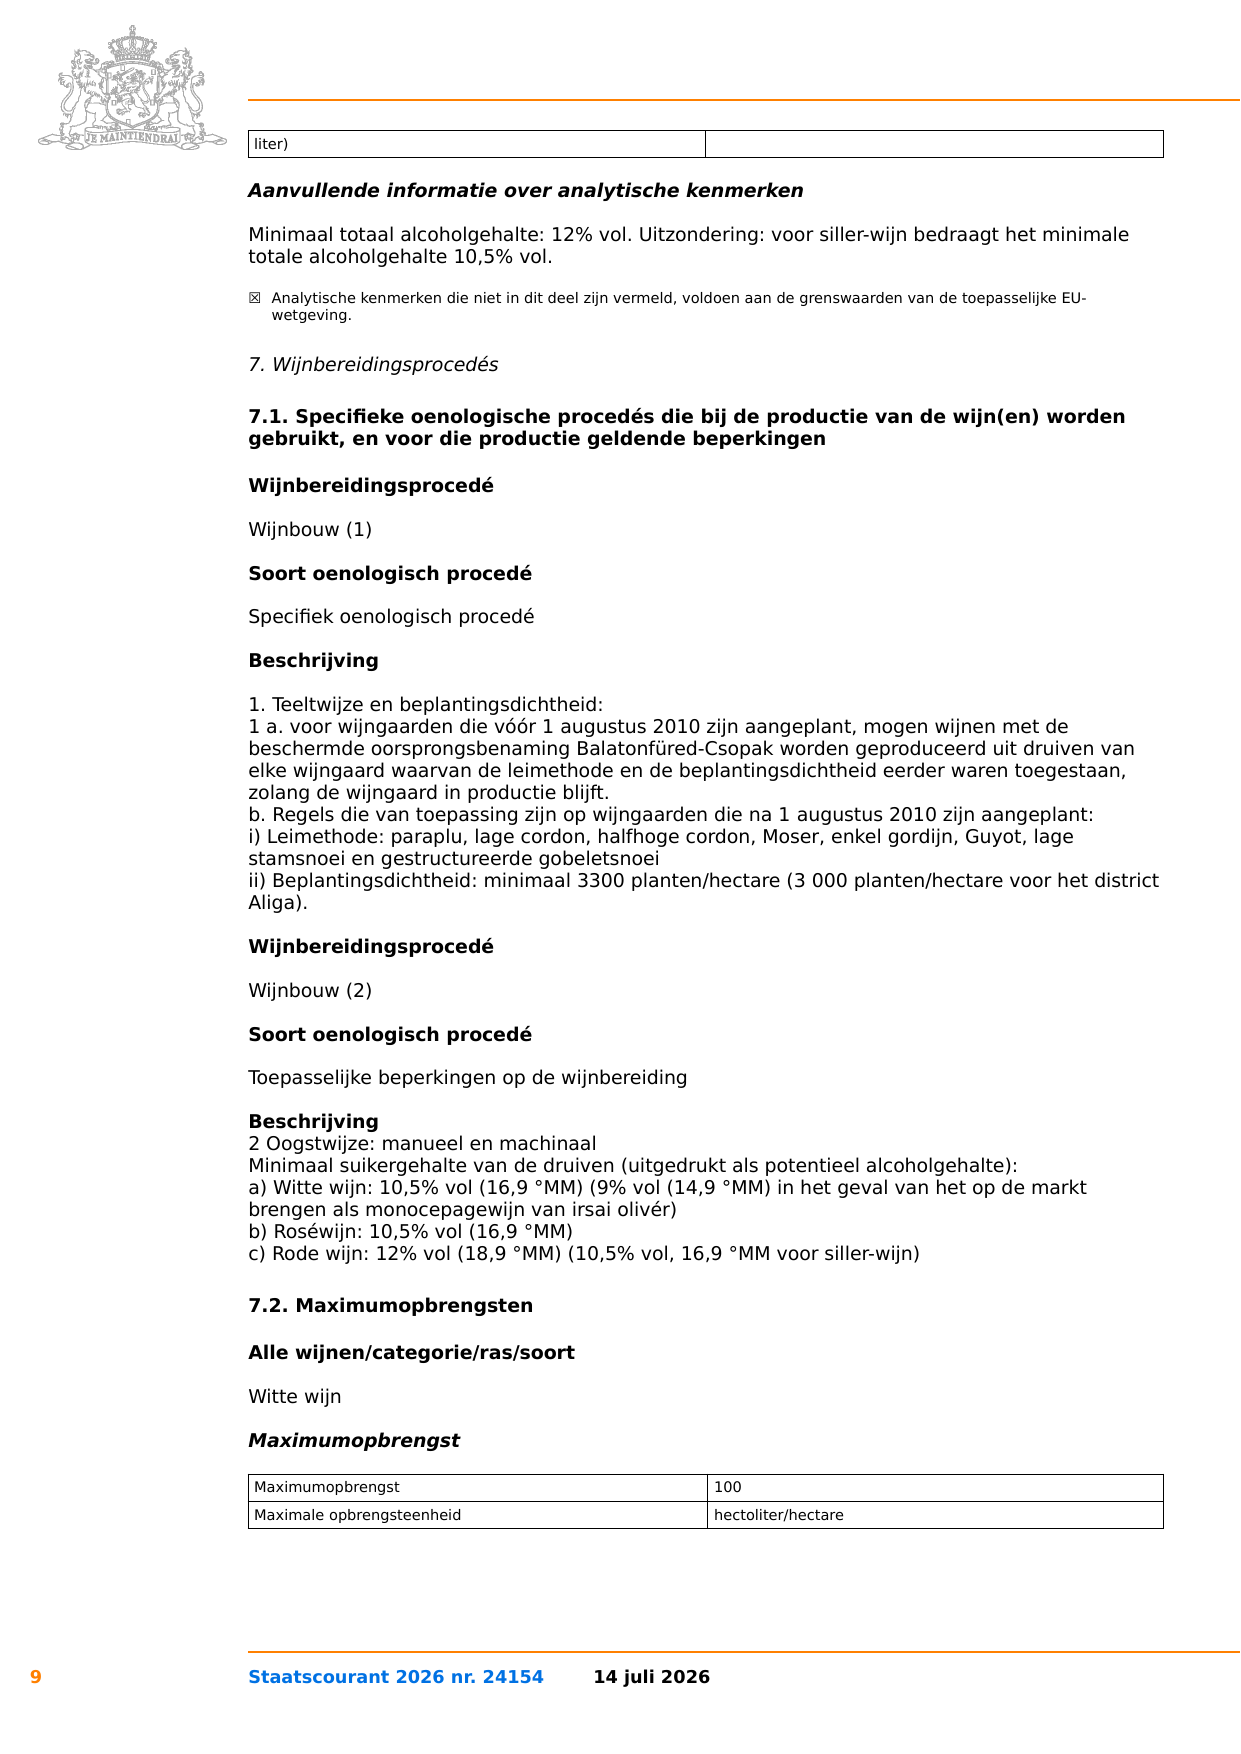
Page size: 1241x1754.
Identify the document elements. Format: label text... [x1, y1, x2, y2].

text a) Witte wijn: 10,5% vol (16,9 °MM) (9% vol (14,9 °MM) in het geval van het op de markt brengen als monocepagewijn van irsai olivér) [248, 1177, 1163, 1221]
text Wijnbouw (1) [248, 519, 1163, 541]
table_cell hectoliter/hectare [708, 1502, 1163, 1528]
table_header ☒ [248, 290, 265, 324]
text b. Regels die van toepassing zijn op wijngaarden die na 1 augustus 2010 zijn aangeplant: [248, 804, 1163, 826]
text Witte wijn [248, 1386, 1163, 1408]
text 1 a. voor wijngaarden die vóór 1 augustus 2010 zijn aangeplant, mogen wijnen met de beschermde oorsprongsbenaming Balatonfüred-Csopak worden geproduceerd uit druiven van elke wijngaard waarvan de leimethode en de beplantingsdichtheid eerder waren toegestaan, zolang de wijngaard in productie blijft. [248, 716, 1163, 804]
subtitle Aanvullende informatie over analytische kenmerken [248, 180, 1163, 202]
text Wijnbouw (2) [248, 979, 1163, 1002]
table_cell [706, 131, 1163, 157]
table_header Maximumopbrengst [249, 1475, 707, 1501]
text i) Leimethode: paraplu, lage cordon, halfhoge cordon, Moser, enkel gordijn, Guyot, lage stamsnoei en gestructureerde gobeletsnoei [248, 826, 1163, 870]
text Toepasselijke beperkingen op de wijnbereiding [248, 1067, 1163, 1089]
subtitle 7. Wijnbereidingsprocedés [248, 354, 1163, 376]
text Minimaal totaal alcoholgehalte: 12% vol. Uitzondering: voor siller-wijn bedraagt het minimale totale alcoholgehalte 10,5% vol. [248, 224, 1163, 268]
text 2 Oogstwijze: manueel en machinaal [248, 1133, 1163, 1155]
subtitle Beschrijving [248, 1111, 1163, 1133]
subtitle 7.1. Specifieke oenologische procedés die bij de productie van de wijn(en) worden gebruikt, en voor die productie geldende beperkingen [248, 406, 1163, 450]
text 1. Teeltwijze en beplantingsdichtheid: [248, 694, 1163, 716]
text Specifiek oenologisch procedé [248, 606, 1163, 628]
subtitle Wijnbereidingsprocedé [248, 936, 1163, 958]
subtitle 7.2. Maximumopbrengsten [248, 1295, 1163, 1317]
subtitle Maximumopbrengst [248, 1430, 1163, 1452]
text b) Roséwijn: 10,5% vol (16,9 °MM) [248, 1221, 1163, 1243]
text Minimaal suikergehalte van de druiven (uitgedrukt als potentieel alcoholgehalte): [248, 1155, 1163, 1177]
table_header Analytische kenmerken die niet in dit deel zijn vermeld, voldoen aan de grenswaarden van de toepasselijke EU-wetgeving. [265, 290, 1163, 324]
table_cell liter) [249, 131, 705, 157]
subtitle Soort oenologisch procedé [248, 1023, 1163, 1045]
subtitle Soort oenologisch procedé [248, 562, 1163, 584]
subtitle Alle wijnen/categorie/ras/soort [248, 1342, 1163, 1364]
table_cell Maximale opbrengsteenheid [249, 1502, 707, 1528]
picture [38, 25, 227, 150]
subtitle Wijnbereidingsprocedé [248, 475, 1163, 497]
text c) Rode wijn: 12% vol (18,9 °MM) (10,5% vol, 16,9 °MM voor siller-wijn) [248, 1243, 1163, 1265]
text ii) Beplantingsdichtheid: minimaal 3300 planten/hectare (3 000 planten/hectare voor het district Aliga). [248, 870, 1163, 914]
table_header 100 [708, 1475, 1163, 1501]
subtitle Beschrijving [248, 650, 1163, 672]
